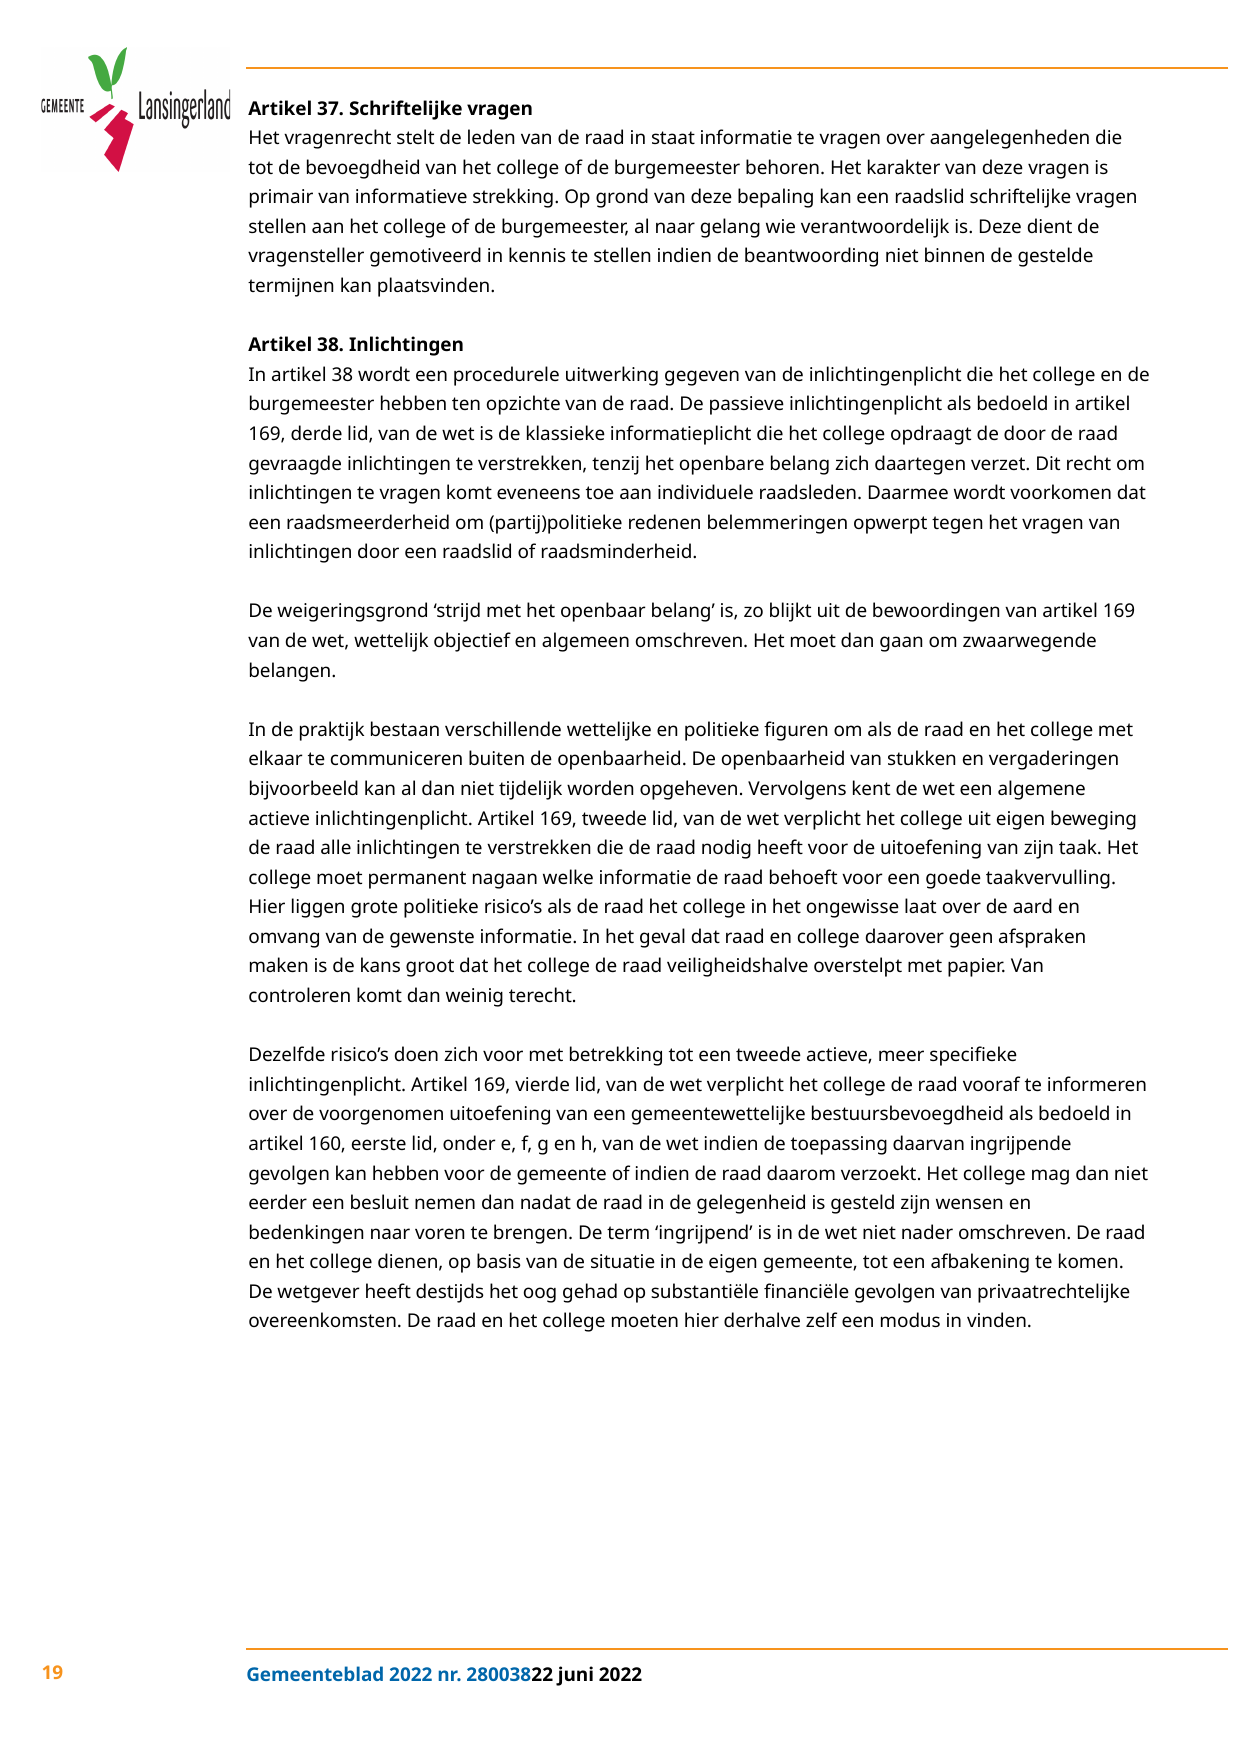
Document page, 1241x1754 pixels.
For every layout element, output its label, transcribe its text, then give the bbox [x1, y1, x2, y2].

text In artikel 38 wordt een procedurele uitwerking gegeven van de inlichtingenplicht die het college en de burgemeester hebben ten opzichte van de raad. De passieve inlichtingenplicht als bedoeld in artikel 169, derde lid, van de wet is de klassieke informatieplicht die het college opdraagt de door de raad gevraagde inlichtingen te verstrekken, tenzij het openbare belang zich daartegen verzet. Dit recht om inlichtingen te vragen komt eveneens toe aan individuele raadsleden. Daarmee wordt voorkomen dat een raadsmeerderheid om (partij)politieke redenen belemmeringen opwerpt tegen het vragen van inlichtingen door een raadslid of raadsminderheid. [248, 361, 1152, 564]
picture [41, 47, 231, 172]
text De weigeringsgrond ‘strijd met het openbaar belang’ is, zo blijkt uit de bewoordingen van artikel 169 van de wet, wettelijk objectief en algemeen omschreven. Het moet dan gaan om zwaarwegende belangen. [248, 598, 1152, 683]
text Dezelfde risico’s doen zich voor met betrekking tot een tweede actieve, meer specifieke inlichtingenplicht. Artikel 169, vierde lid, van de wet verplicht het college de raad vooraf te informeren over de voorgenomen uitoefening van een gemeentewettelijke bestuursbevoegdheid als bedoeld in artikel 160, eerste lid, onder e, f, g en h, van de wet indien de toepassing daarvan ingrijpende gevolgen kan hebben voor de gemeente of indien de raad daarom verzoekt. Het college mag dan niet eerder een besluit nemen dan nadat de raad in de gelegenheid is gesteld zijn wensen en bedenkingen naar voren te brengen. De term ‘ingrijpend’ is in de wet niet nader omschreven. De raad en het college dienen, op basis van de situatie in de eigen gemeente, tot een afbakening te komen. De wetgever heeft destijds het oog gehad op substantiële financiële gevolgen van privaatrechtelijke overeenkomsten. De raad en het college moeten hier derhalve zelf een modus in vinden. [248, 1041, 1152, 1333]
text Artikel 38. Inlichtingen [248, 331, 1152, 357]
text Het vragenrecht stelt de leden van de raad in staat informatie te vragen over aangelegenheden die tot de bevoegdheid van het college of de burgemeester behoren. Het karakter van deze vragen is primair van informatieve strekking. Op grond van deze bepaling kan een raadslid schriftelijke vragen stellen aan het college of de burgemeester, al naar gelang wie verantwoordelijk is. Deze dient de vragensteller gemotiveerd in kennis te stellen indien de beantwoording niet binnen de gestelde termijnen kan plaatsvinden. [248, 124, 1152, 298]
text In de praktijk bestaan verschillende wettelijke en politieke figuren om als de raad en het college met elkaar te communiceren buiten de openbaarheid. De openbaarheid van stukken en vergaderingen bijvoorbeeld kan al dan niet tijdelijk worden opgeheven. Vervolgens kent de wet een algemene actieve inlichtingenplicht. Artikel 169, tweede lid, van de wet verplicht het college uit eigen beweging de raad alle inlichtingen te verstrekken die de raad nodig heeft voor de uitoefening van zijn taak. Het college moet permanent nagaan welke informatie de raad behoeft voor een goede taakvervulling. Hier liggen grote politieke risico’s als de raad het college in het ongewisse laat over de aard en omvang van de gewenste informatie. In het geval dat raad en college daarover geen afspraken maken is de kans groot dat het college de raad veiligheidshalve overstelpt met papier. Van controleren komt dan weinig terecht. [248, 716, 1152, 1008]
text Artikel 37. Schriftelijke vragen [248, 95, 1152, 121]
